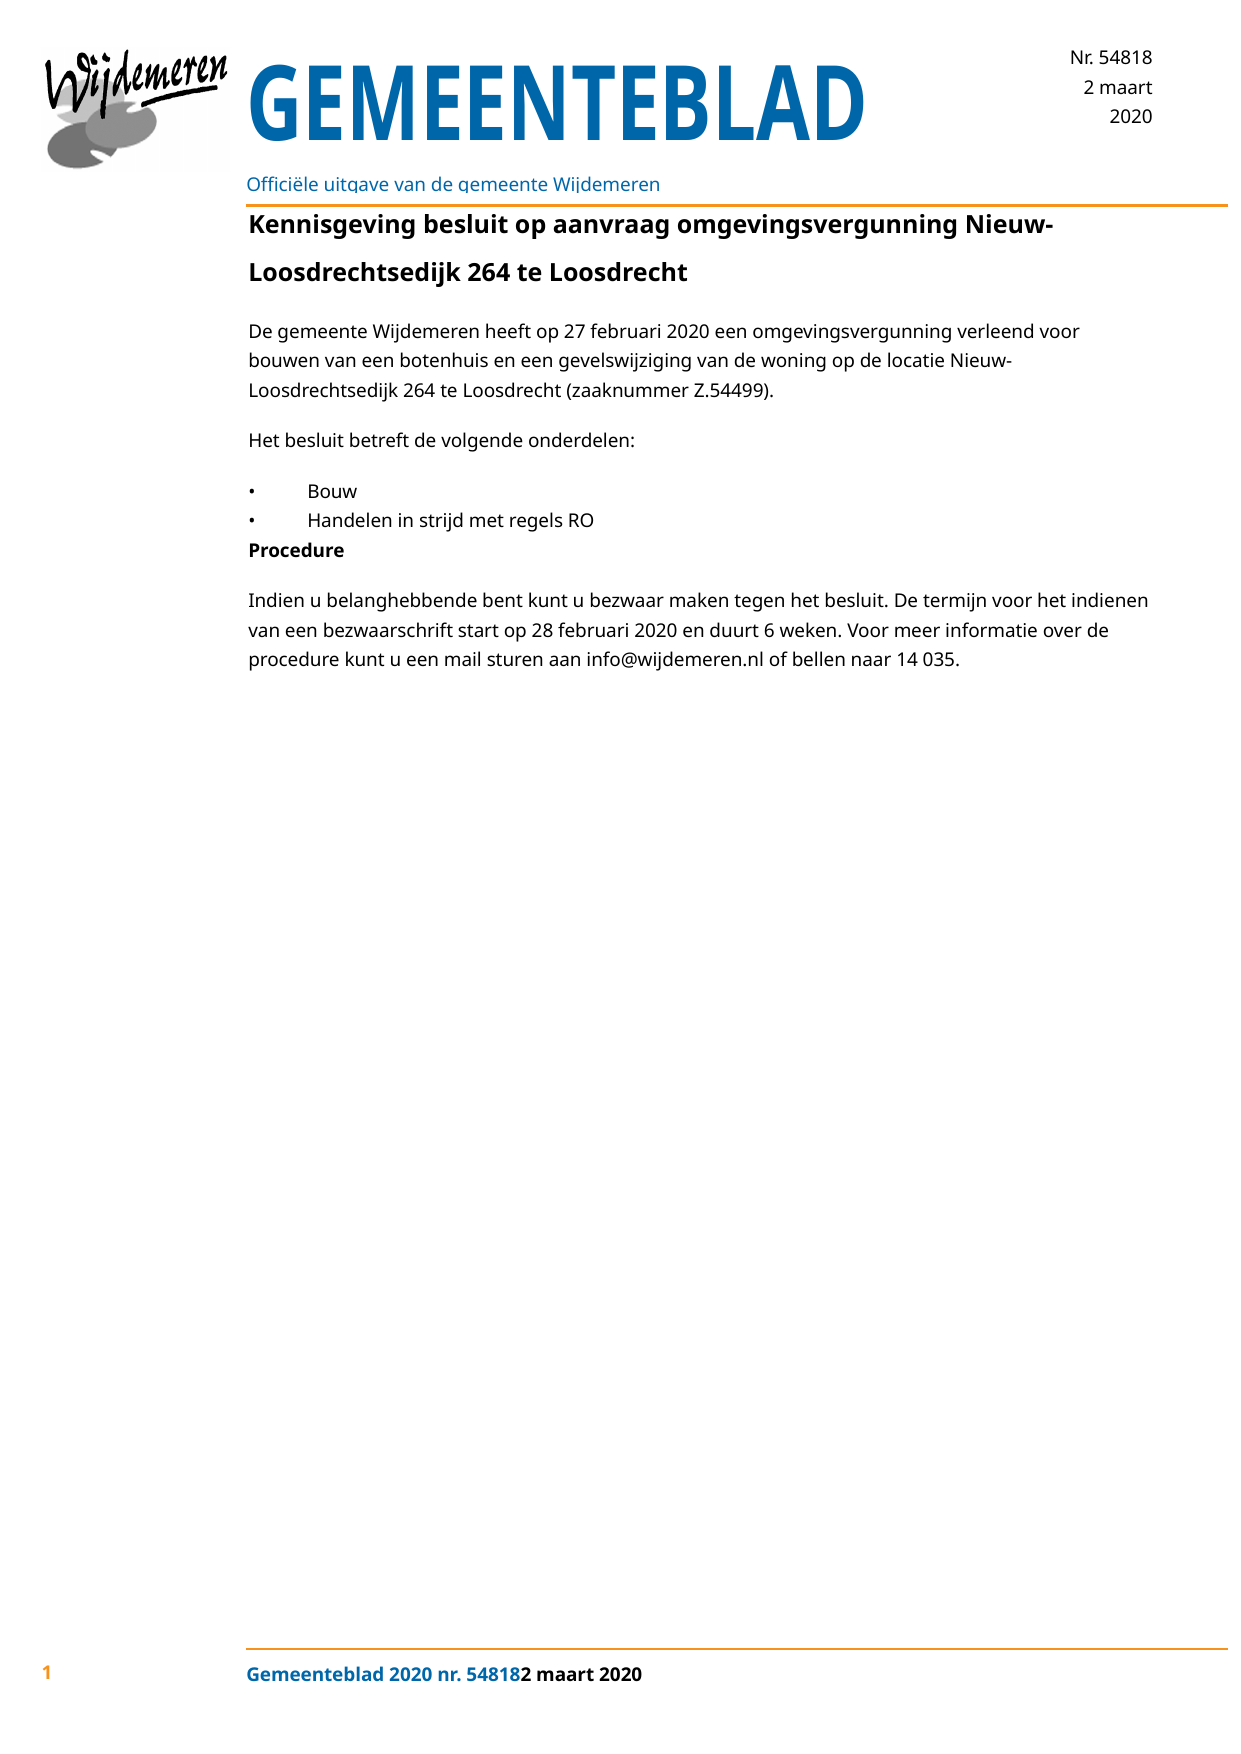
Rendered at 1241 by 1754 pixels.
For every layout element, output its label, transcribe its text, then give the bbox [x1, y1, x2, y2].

text Kennisgeving besluit op aanvraag omgevingsvergunning Nieuw-Loosdrechtsedijk 264 te Loosdrecht [248, 207, 1152, 288]
picture [41, 47, 231, 172]
text De gemeente Wijdemeren heeft op 27 februari 2020 een omgevingsvergunning verleend voor bouwen van een botenhuis en een gevelswijziging van de woning op de locatie Nieuw-Loosdrechtsedijk 264 te Loosdrecht (zaaknummer Z.54499). [248, 318, 1152, 403]
list Bouw [248, 478, 1152, 504]
text Procedure [248, 537, 1152, 563]
text Indien u belanghebbende bent kunt u bezwaar maken tegen het besluit. De termijn voor het indienen van een bezwaarschrift start op 28 februari 2020 en duurt 6 weken. Voor meer informatie over de procedure kunt u een mail sturen aan info@wijdemeren.nl of bellen naar 14 035. [248, 587, 1152, 672]
text Het besluit betreft de volgende onderdelen: [248, 427, 1152, 453]
list Handelen in strijd met regels RO [248, 507, 1152, 533]
